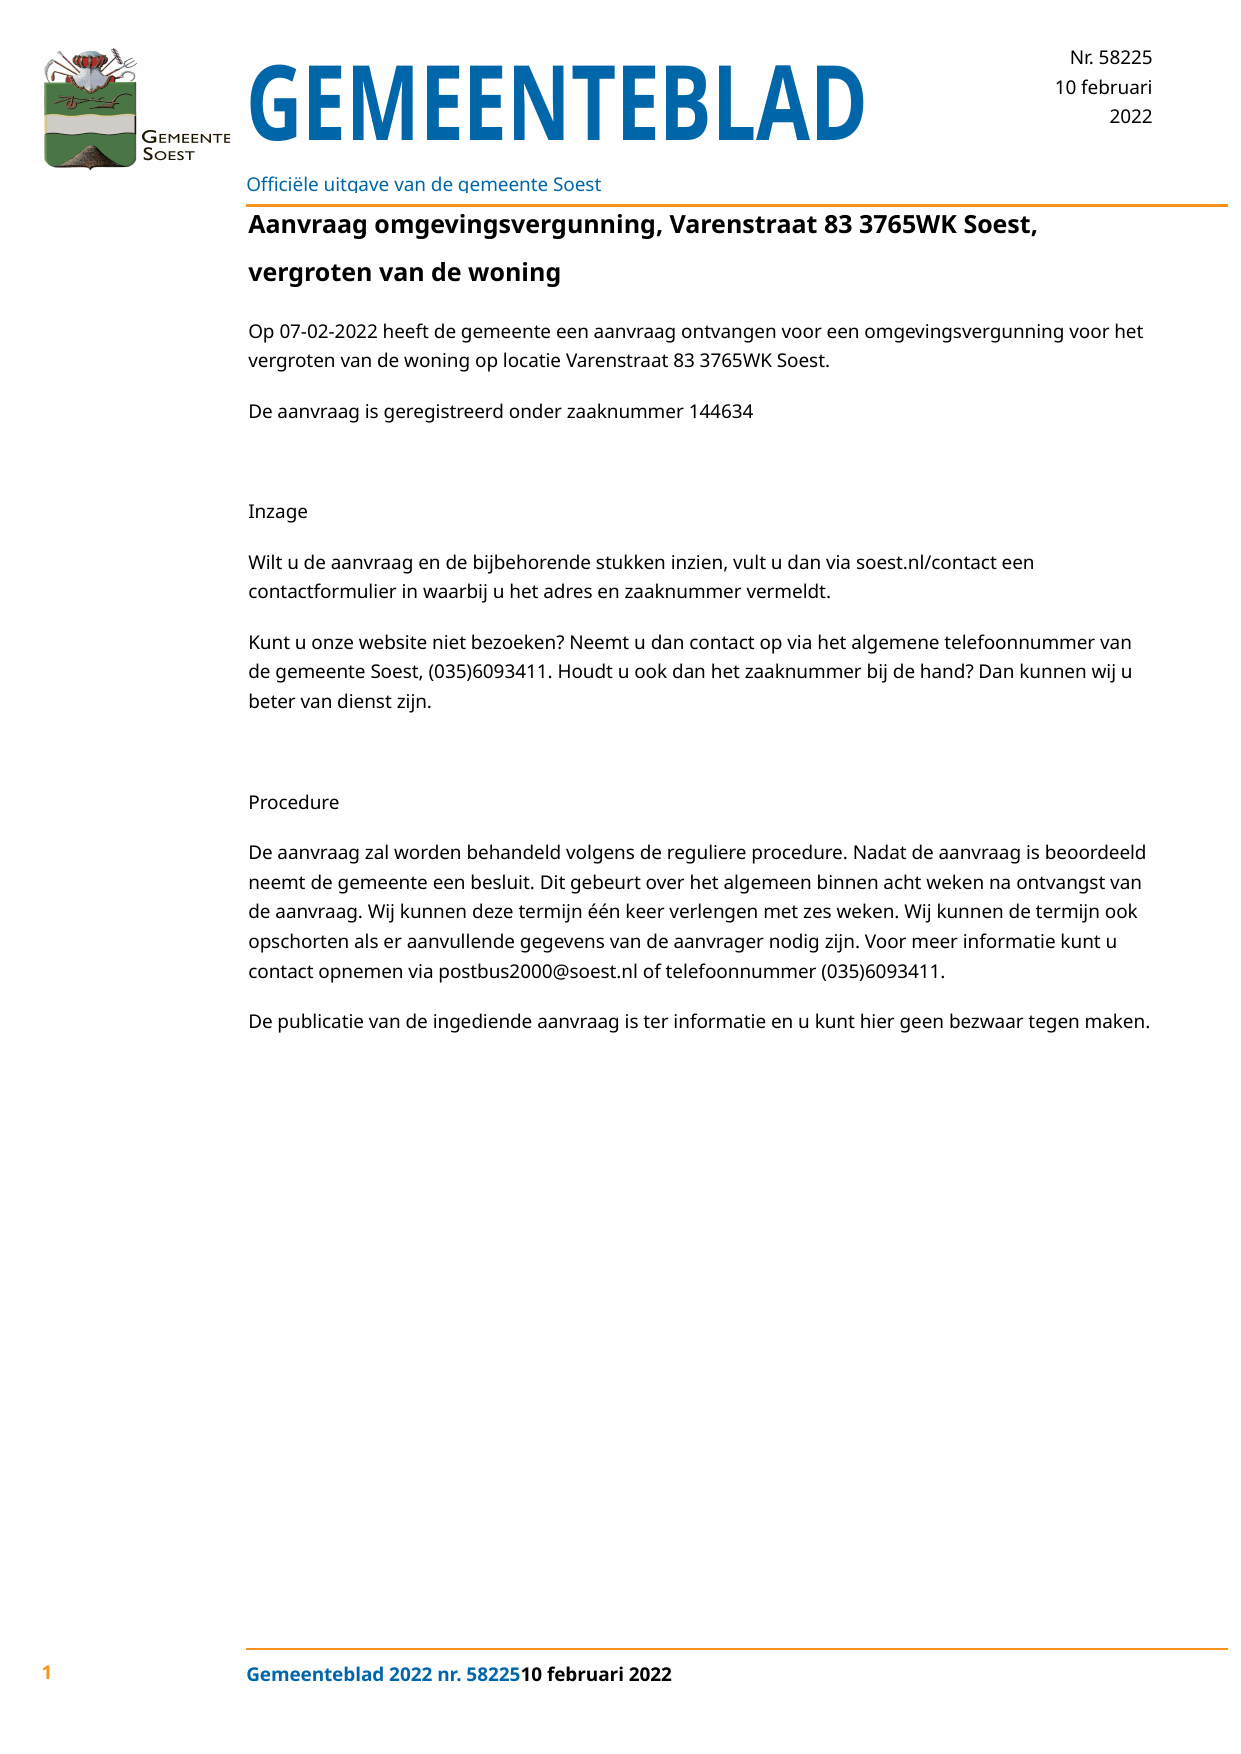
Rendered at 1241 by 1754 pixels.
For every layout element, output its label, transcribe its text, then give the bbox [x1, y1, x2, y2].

text Procedure [248, 789, 1152, 815]
picture [41, 47, 231, 172]
text Kunt u onze website niet bezoeken? Neemt u dan contact op via het algemene telefoonnummer van de gemeente Soest, (035)6093411. Houdt u ook dan het zaaknummer bij de hand? Dan kunnen wij u beter van dienst zijn. [248, 629, 1152, 714]
text De publicatie van de ingediende aanvraag is ter informatie en u kunt hier geen bezwaar tegen maken. [248, 1008, 1152, 1034]
text De aanvraag zal worden behandeld volgens de reguliere procedure. Nadat de aanvraag is beoordeeld neemt de gemeente een besluit. Dit gebeurt over het algemeen binnen acht weken na ontvangst van de aanvraag. Wij kunnen deze termijn één keer verlengen met zes weken. Wij kunnen de termijn ook opschorten als er aanvullende gegevens van de aanvrager nodig zijn. Voor meer informatie kunt u contact opnemen via postbus2000@soest.nl of telefoonnummer (035)6093411. [248, 839, 1152, 984]
text Wilt u de aanvraag en de bijbehorende stukken inzien, vult u dan via soest.nl/contact een contactformulier in waarbij u het adres en zaaknummer vermeldt. [248, 549, 1152, 604]
text Op 07-02-2022 heeft de gemeente een aanvraag ontvangen voor een omgevingsvergunning voor het vergroten van de woning op locatie Varenstraat 83 3765WK Soest. [248, 318, 1152, 373]
text Inzage [248, 499, 1152, 524]
text De aanvraag is geregistreerd onder zaaknummer 144634 [248, 398, 1152, 424]
text Aanvraag omgevingsvergunning, Varenstraat 83 3765WK Soest, vergroten van de woning [248, 207, 1152, 288]
